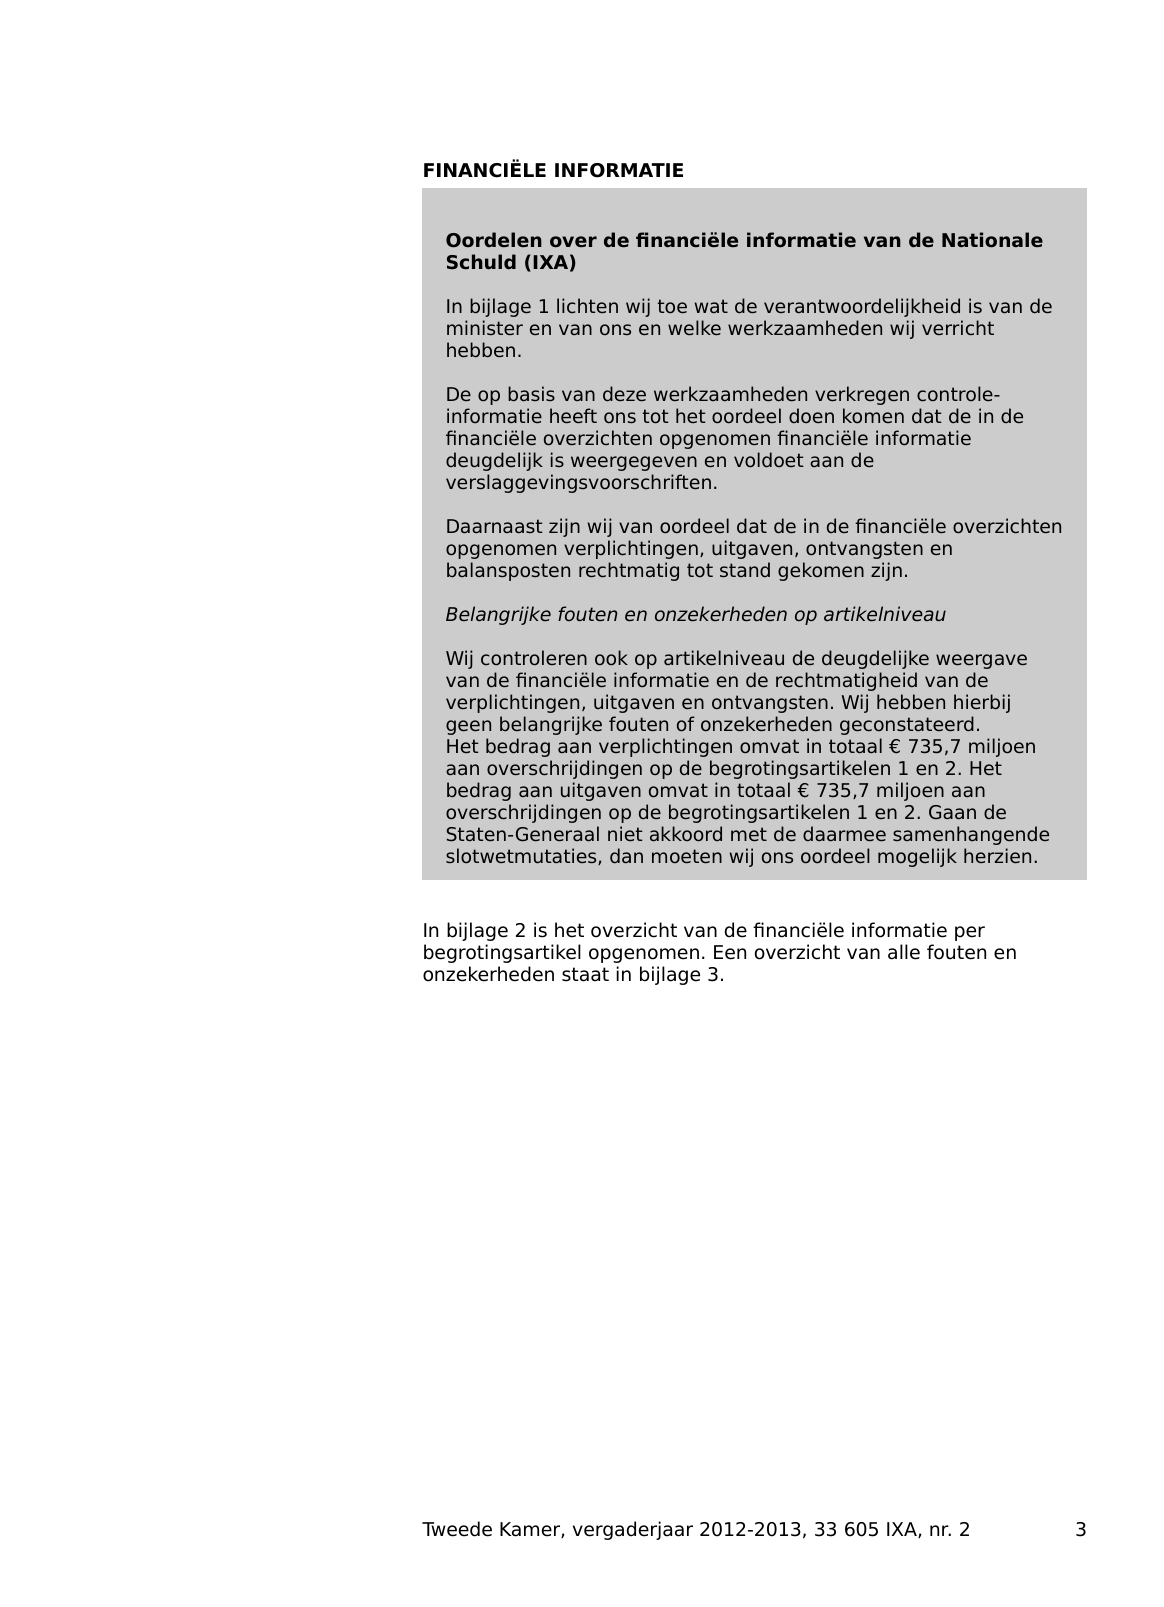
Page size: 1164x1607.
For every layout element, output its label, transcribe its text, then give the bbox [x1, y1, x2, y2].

subtitle FINANCIËLE INFORMATIE [422, 160, 1087, 182]
table_header Oordelen over de financiële informatie van de Nationale Schuld (IXA) In bijlage 1 lichten wij toe wat de verantwoordelijkheid is van de minister en van ons en welke werkzaamheden wij verricht hebben. De op basis van deze werkzaamheden verkregen controle-informatie heeft ons tot het oordeel doen komen dat de in de financiële overzichten opgenomen financiële informatie deugdelijk is weergegeven en voldoet aan de verslaggevingsvoorschriften. Daarnaast zijn wij van oordeel dat de in de financiële overzichten opgenomen verplichtingen, uitgaven, ontvangsten en balansposten rechtmatig tot stand gekomen zijn. Belangrijke fouten en onzekerheden op artikelniveau Wij controleren ook op artikelniveau de deugdelijke weergave van de financiële informatie en de rechtmatigheid van de verplichtingen, uitgaven en ontvangsten. Wij hebben hierbij geen belangrijke fouten of onzekerheden geconstateerd. Het bedrag aan verplichtingen omvat in totaal € 735,7 miljoen aan overschrijdingen op de begrotingsartikelen 1 en 2. Het bedrag aan uitgaven omvat in totaal € 735,7 miljoen aan overschrijdingen op de begrotingsartikelen 1 en 2. Gaan de Staten-Generaal niet akkoord met de daarmee samenhangende slotwetmutaties, dan moeten wij ons oordeel mogelijk herzien. [422, 188, 1087, 880]
text In bijlage 2 is het overzicht van de financiële informatie per begrotingsartikel opgenomen. Een overzicht van alle fouten en onzekerheden staat in bijlage 3. [422, 920, 1087, 986]
